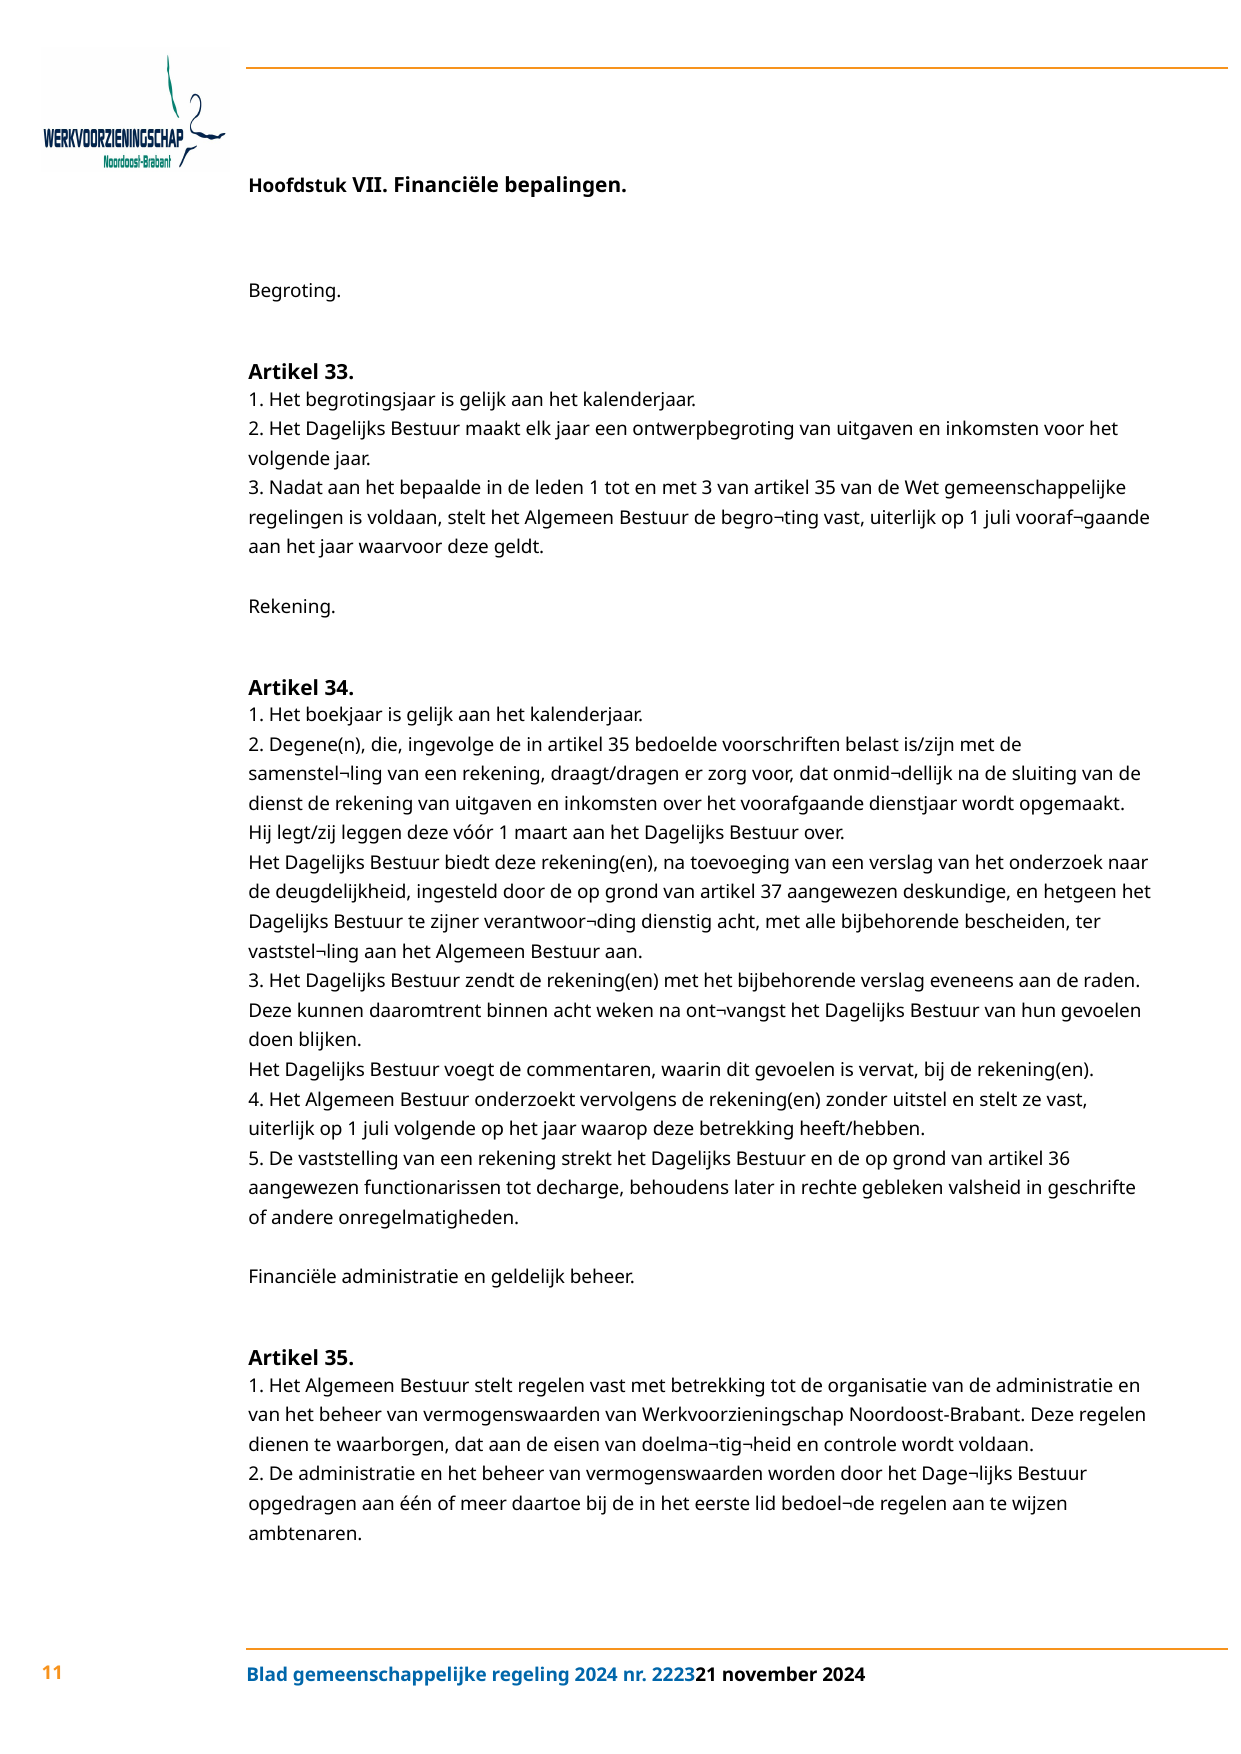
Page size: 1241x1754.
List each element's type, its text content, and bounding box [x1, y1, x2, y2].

text 2. De administratie en het beheer van vermogenswaarden worden door het Dage¬lijks Bestuur opgedragen aan één of meer daartoe bij de in het eerste lid bedoel¬de regelen aan te wijzen ambtenaren. [248, 1461, 1152, 1545]
text 2. Degene(n), die, ingevolge de in artikel 35 bedoelde voorschriften belast is/zijn met de samenstel¬ling van een rekening, draagt/dragen er zorg voor, dat onmid¬dellijk na de sluiting van de dienst de rekening van uitgaven en inkomsten over het voorafgaande dienstjaar wordt opgemaakt. Hij legt/zij leggen deze vóór 1 maart aan het Dagelijks Bestuur over. [248, 731, 1152, 845]
text 1. Het begrotingsjaar is gelijk aan het kalenderjaar. [248, 386, 1152, 411]
text 2. Het Dagelijks Bestuur maakt elk jaar een ontwerpbegroting van uitgaven en inkomsten voor het volgende jaar. [248, 415, 1152, 471]
text Artikel 33. [248, 357, 1152, 386]
text Hoofdstuk VII. Financiële bepalingen. [248, 170, 1152, 198]
text 3. Het Dagelijks Bestuur zendt de rekening(en) met het bijbehorende verslag eveneens aan de raden. Deze kunnen daaromtrent binnen acht weken na ont¬vangst het Dagelijks Bestuur van hun gevoelen doen blijken. [248, 967, 1152, 1052]
text Artikel 34. [248, 673, 1152, 701]
text Begroting. [248, 277, 1152, 303]
text 1. Het Algemeen Bestuur stelt regelen vast met betrekking tot de organisatie van de administratie en van het beheer van vermogenswaarden van Werkvoorzieningschap Noordoost-Brabant. Deze regelen dienen te waarborgen, dat aan de eisen van doelma¬tig¬heid en controle wordt voldaan. [248, 1372, 1152, 1457]
text 1. Het boekjaar is gelijk aan het kalenderjaar. [248, 701, 1152, 727]
text Artikel 35. [248, 1343, 1152, 1372]
text 3. Nadat aan het bepaalde in de leden 1 tot en met 3 van artikel 35 van de Wet gemeenschappelijke regelingen is voldaan, stelt het Algemeen Bestuur de begro¬ting vast, uiterlijk op 1 juli vooraf¬gaande aan het jaar waarvoor deze geldt. [248, 474, 1152, 559]
text Financiële administratie en geldelijk beheer. [248, 1263, 1152, 1289]
text Het Dagelijks Bestuur voegt de commentaren, waarin dit gevoelen is vervat, bij de rekening(en). [248, 1056, 1152, 1082]
text 4. Het Algemeen Bestuur onderzoekt vervolgens de rekening(en) zonder uitstel en stelt ze vast, uiterlijk op 1 juli volgende op het jaar waarop deze betrekking heeft/hebben. [248, 1086, 1152, 1141]
picture [41, 47, 231, 172]
text 5. De vaststelling van een rekening strekt het Dagelijks Bestuur en de op grond van artikel 36 aangewezen functionarissen tot decharge, behoudens later in rechte gebleken valsheid in geschrifte of andere onregelmatigheden. [248, 1145, 1152, 1230]
text Rekening. [248, 593, 1152, 618]
text Het Dagelijks Bestuur biedt deze rekening(en), na toevoeging van een verslag van het onderzoek naar de deugdelijkheid, ingesteld door de op grond van artikel 37 aangewezen deskundige, en hetgeen het Dagelijks Bestuur te zijner verantwoor¬ding dienstig acht, met alle bijbehorende bescheiden, ter vaststel¬ling aan het Algemeen Bestuur aan. [248, 849, 1152, 964]
